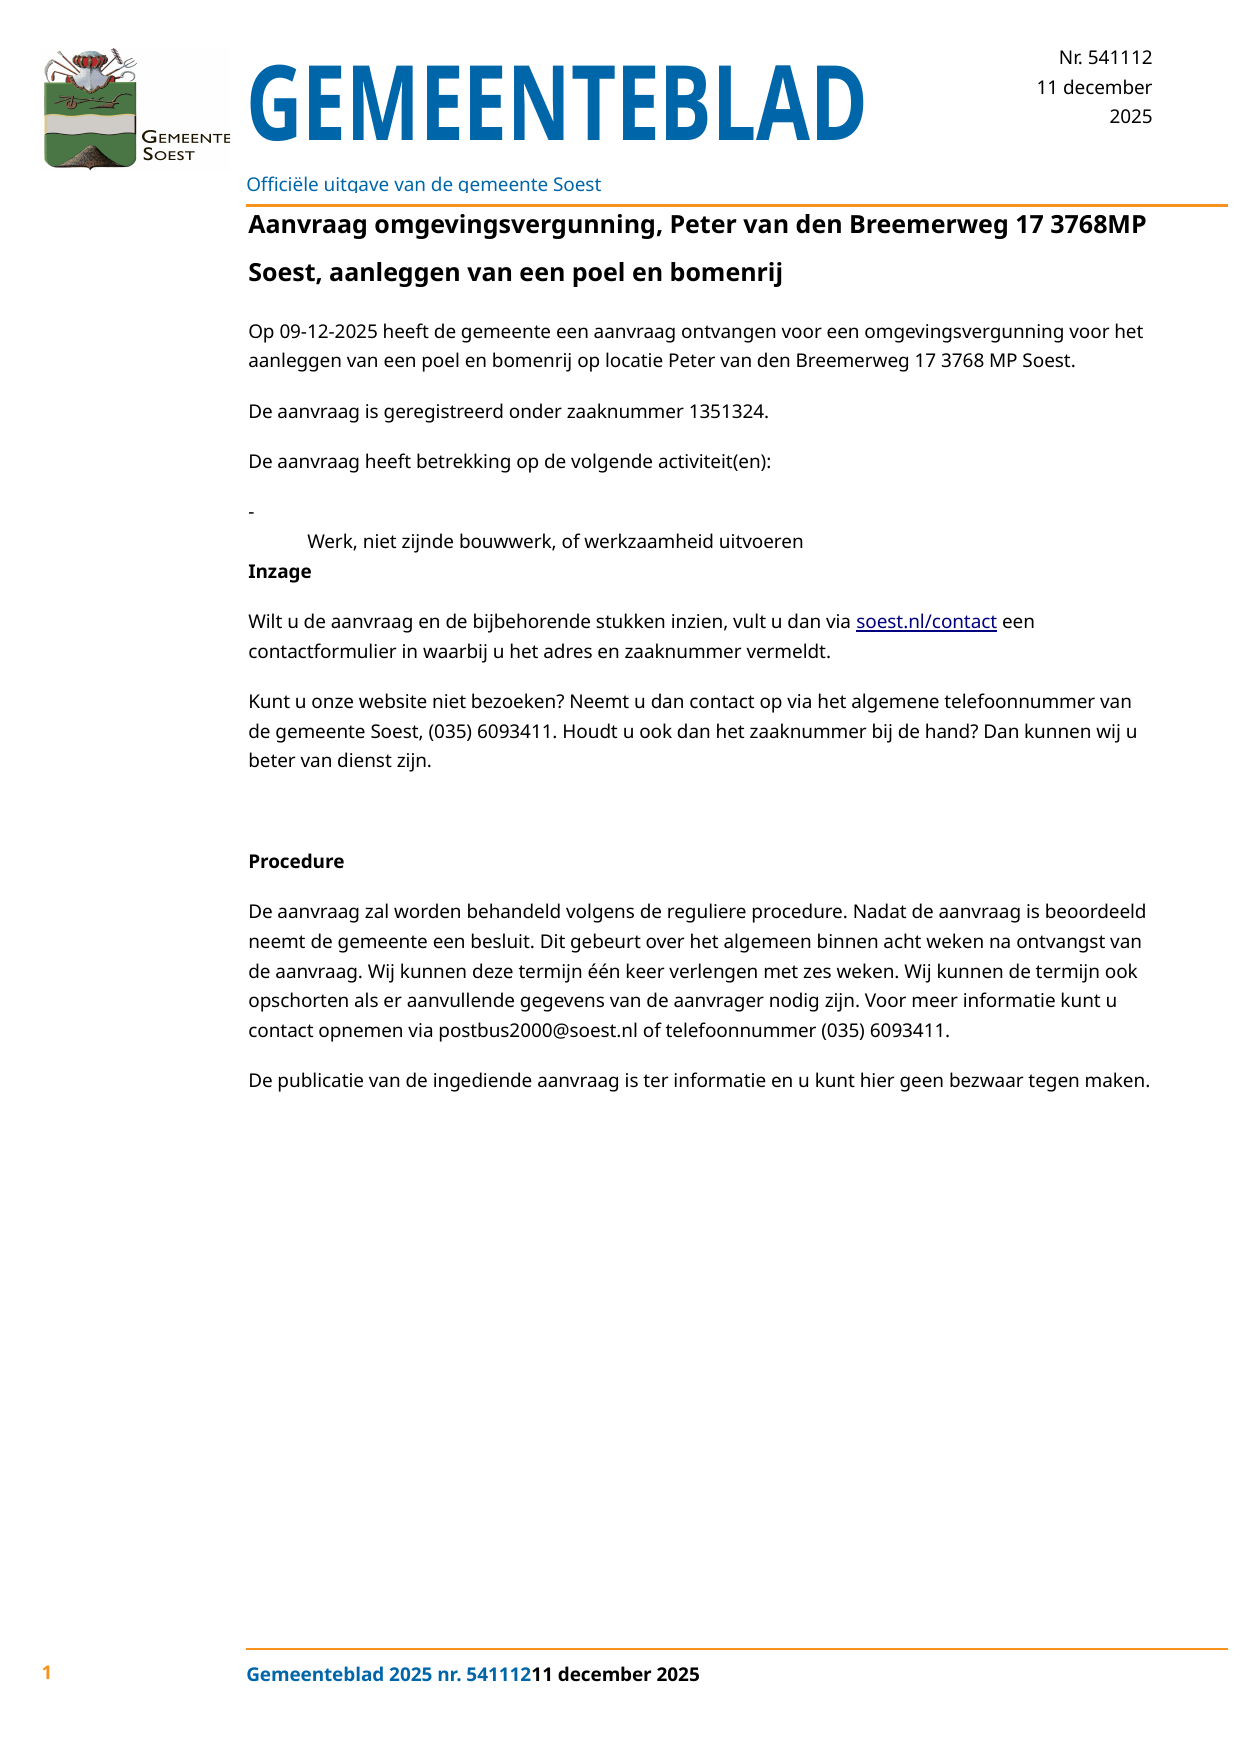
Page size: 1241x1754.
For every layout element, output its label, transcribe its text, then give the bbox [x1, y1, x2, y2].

text De aanvraag zal worden behandeld volgens de reguliere procedure. Nadat de aanvraag is beoordeeld neemt de gemeente een besluit. Dit gebeurt over het algemeen binnen acht weken na ontvangst van de aanvraag. Wij kunnen deze termijn één keer verlengen met zes weken. Wij kunnen de termijn ook opschorten als er aanvullende gegevens van de aanvrager nodig zijn. Voor meer informatie kunt u contact opnemen via postbus2000@soest.nl of telefoonnummer (035) 6093411. [248, 899, 1152, 1043]
text De publicatie van de ingediende aanvraag is ter informatie en u kunt hier geen bezwaar tegen maken. [248, 1067, 1152, 1093]
text Wilt u de aanvraag en de bijbehorende stukken inzien, vult u dan via soest.nl/contact een contactformulier in waarbij u het adres en zaaknummer vermeldt. [248, 608, 1152, 664]
text De aanvraag is geregistreerd onder zaaknummer 1351324. [248, 398, 1152, 424]
text Inzage [248, 558, 1152, 584]
text Op 09-12-2025 heeft de gemeente een aanvraag ontvangen voor een omgevingsvergunning voor het aanleggen van een poel en bomenrij op locatie Peter van den Breemerweg 17 3768 MP Soest. [248, 318, 1152, 373]
text Kunt u onze website niet bezoeken? Neemt u dan contact op via het algemene telefoonnummer van de gemeente Soest, (035) 6093411. Houdt u ook dan het zaaknummer bij de hand? Dan kunnen wij u beter van dienst zijn. [248, 688, 1152, 773]
text Procedure [248, 848, 1152, 874]
text Aanvraag omgevingsvergunning, Peter van den Breemerweg 17 3768MP Soest, aanleggen van een poel en bomenrij [248, 207, 1152, 288]
text De aanvraag heeft betrekking op de volgende activiteit(en): [248, 448, 1152, 474]
picture [41, 47, 231, 172]
list Werk, niet zijnde bouwwerk, of werkzaamheid uitvoeren [248, 528, 1152, 554]
